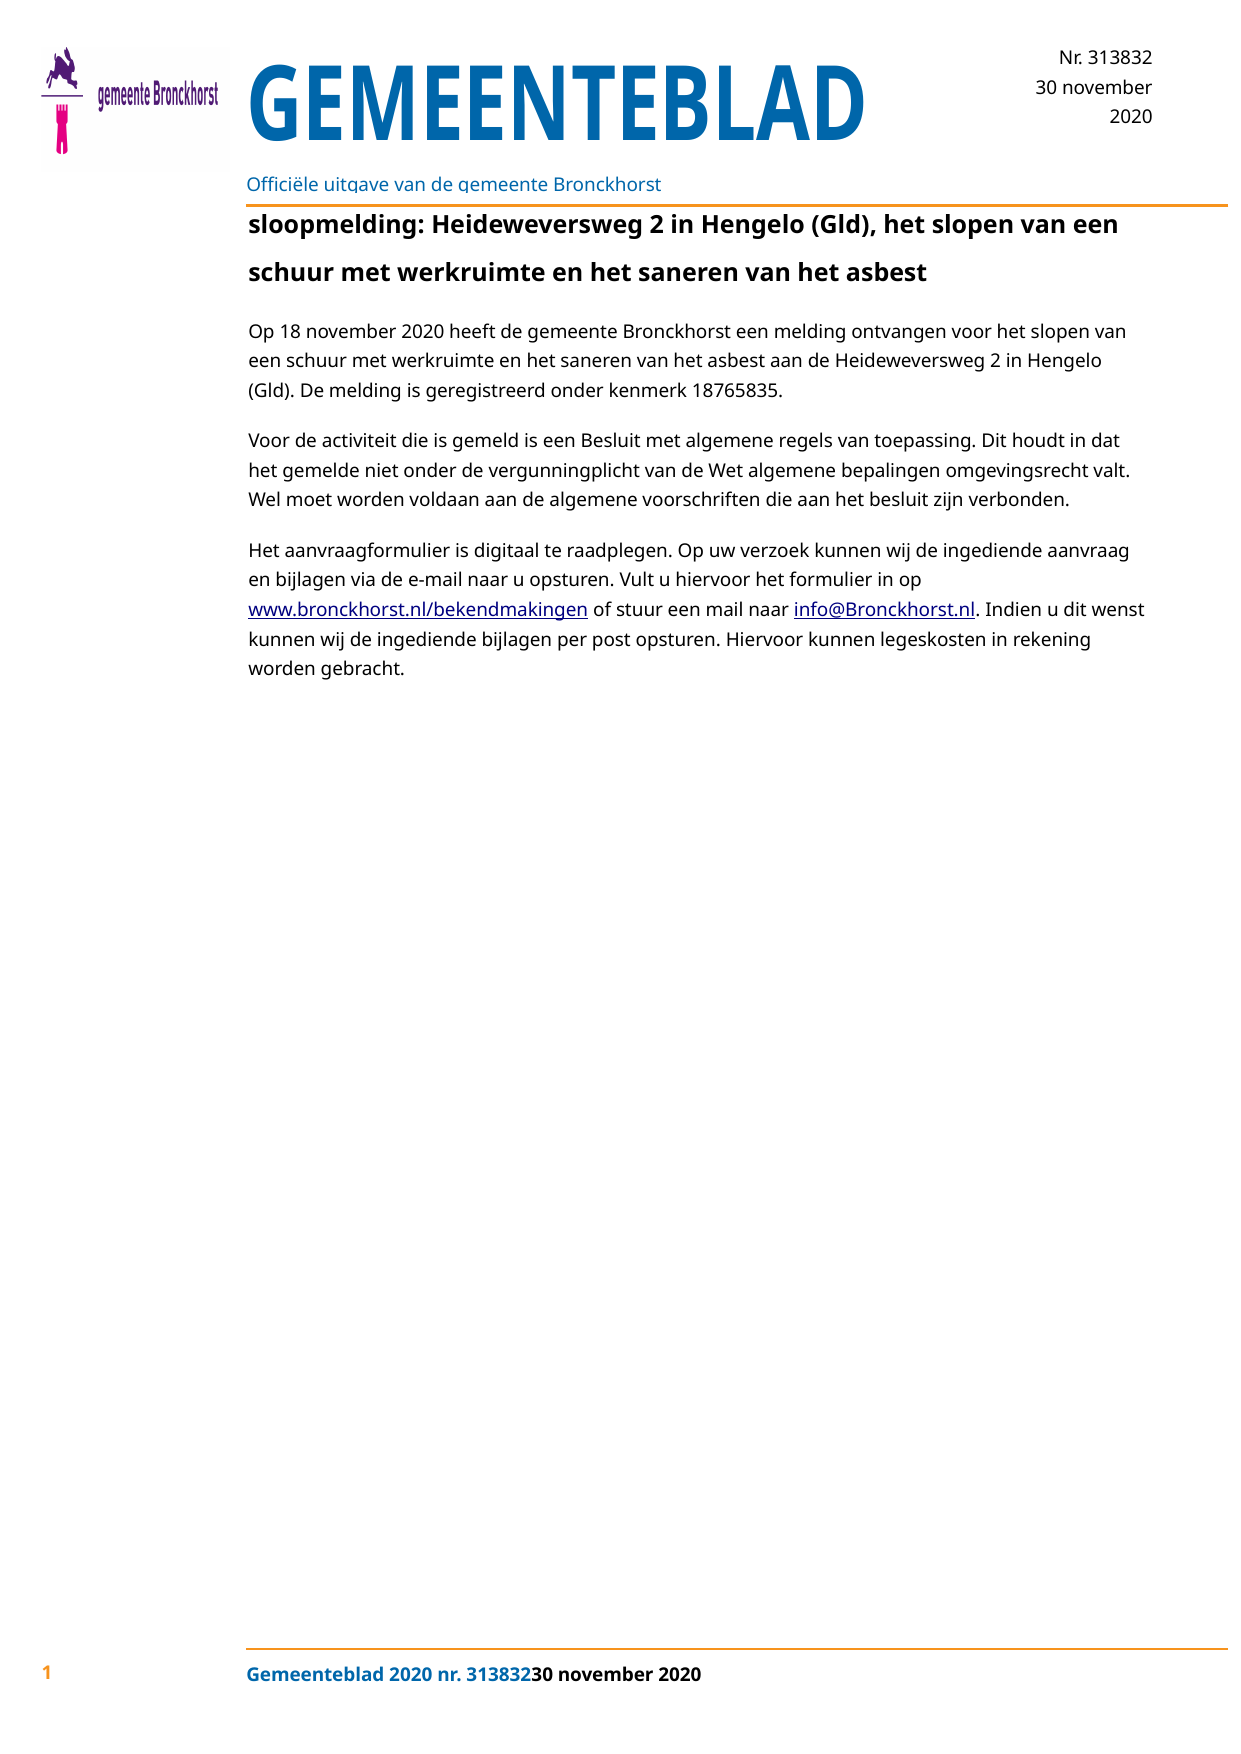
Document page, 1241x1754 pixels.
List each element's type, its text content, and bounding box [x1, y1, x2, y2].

picture [41, 47, 231, 172]
text Het aanvraagformulier is digitaal te raadplegen. Op uw verzoek kunnen wij de ingediende aanvraag en bijlagen via de e-mail naar u opsturen. Vult u hiervoor het formulier in op www.bronckhorst.nl/bekendmakingen of stuur een mail naar info@Bronckhorst.nl. Indien u dit wenst kunnen wij de ingediende bijlagen per post opsturen. Hiervoor kunnen legeskosten in rekening worden gebracht. [248, 537, 1152, 681]
text Voor de activiteit die is gemeld is een Besluit met algemene regels van toepassing. Dit houdt in dat het gemelde niet onder de vergunningplicht van de Wet algemene bepalingen omgevingsrecht valt. Wel moet worden voldaan aan de algemene voorschriften die aan het besluit zijn verbonden. [248, 427, 1152, 512]
text sloopmelding: Heideweversweg 2 in Hengelo (Gld), het slopen van een schuur met werkruimte en het saneren van het asbest [248, 207, 1152, 288]
text Op 18 november 2020 heeft de gemeente Bronckhorst een melding ontvangen voor het slopen van een schuur met werkruimte en het saneren van het asbest aan de Heideweversweg 2 in Hengelo (Gld). De melding is geregistreerd onder kenmerk 18765835. [248, 318, 1152, 403]
